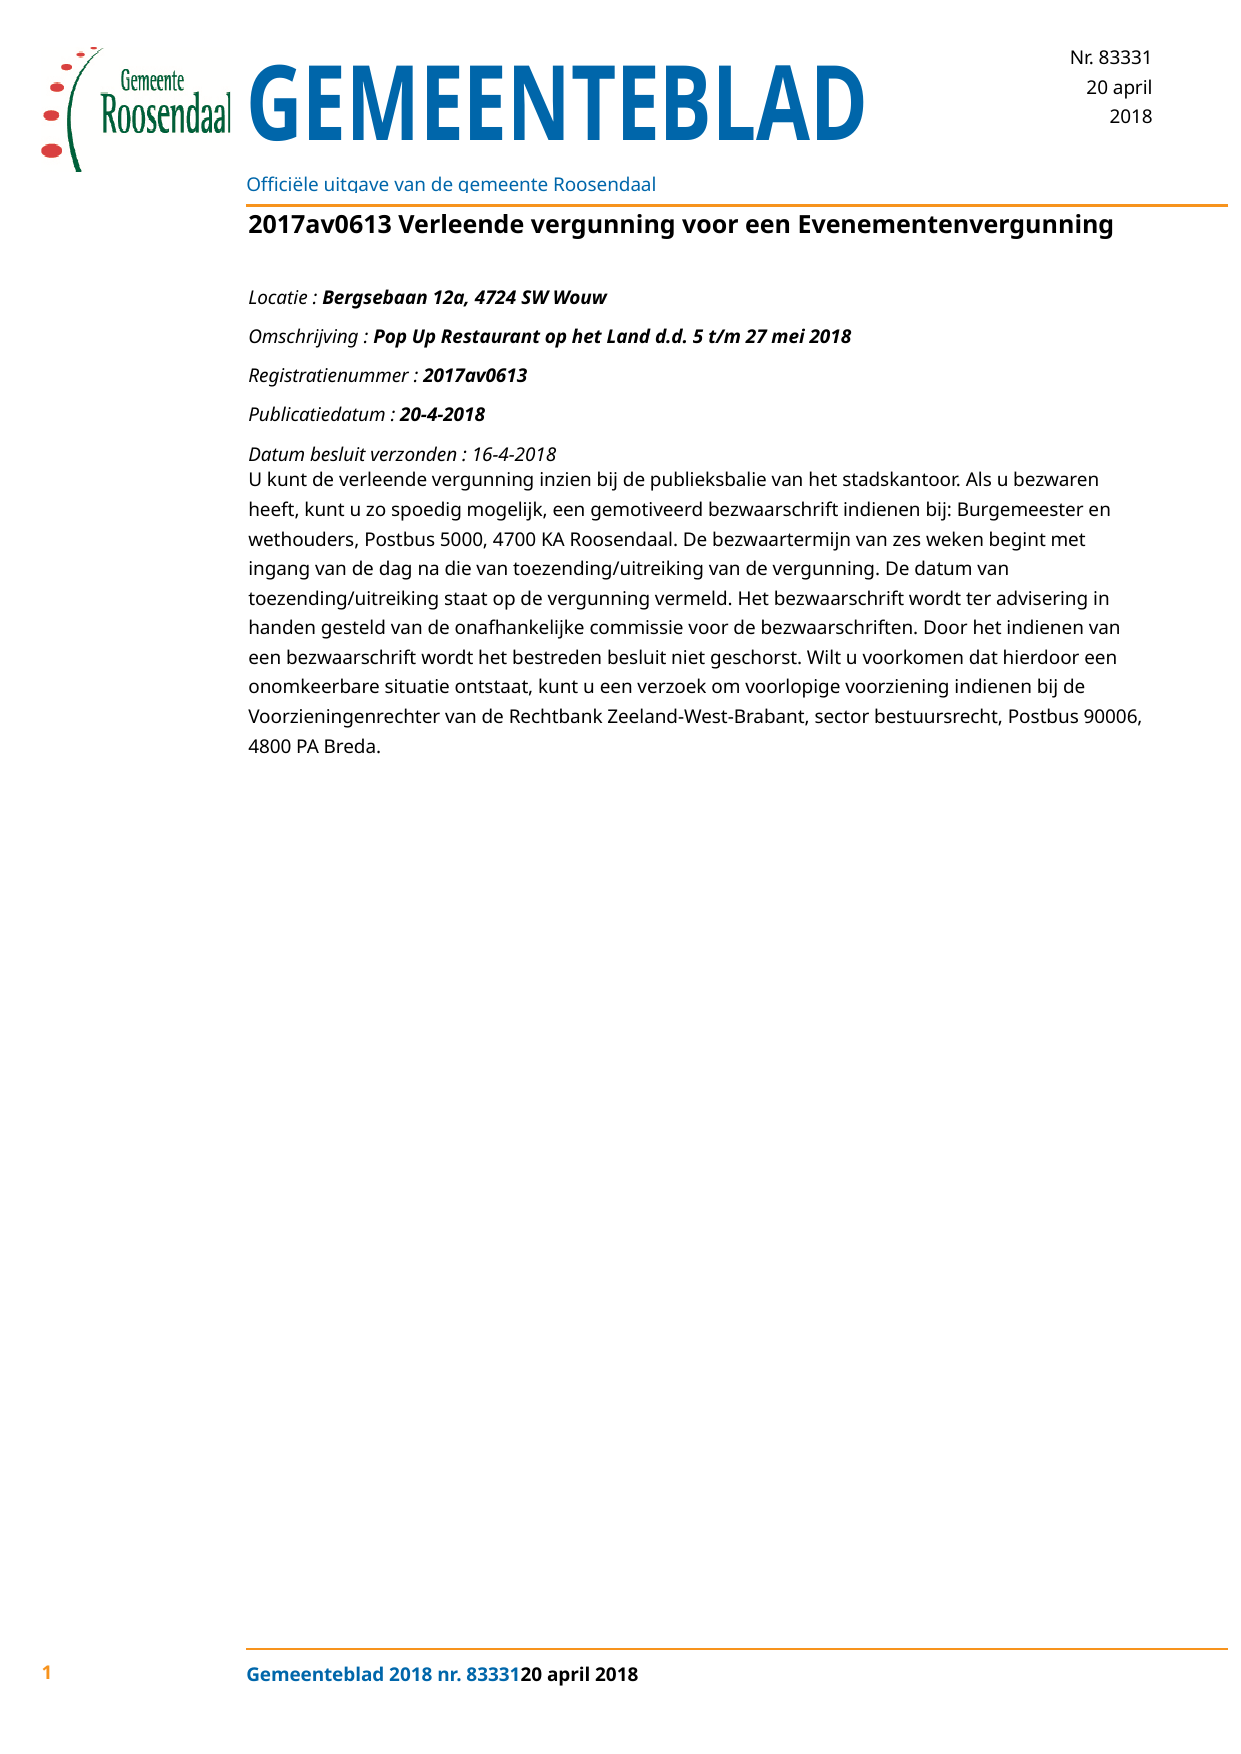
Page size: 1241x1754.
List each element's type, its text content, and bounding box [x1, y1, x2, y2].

picture [41, 47, 231, 172]
text Locatie : Bergsebaan 12a, 4724 SW Wouw [248, 284, 1152, 309]
text Datum besluit verzonden : 16-4-2018 [248, 441, 1152, 467]
text Registratienummer : 2017av0613 [248, 362, 1152, 388]
text 2017av0613 Verleende vergunning voor een Evenementenvergunning [248, 207, 1152, 241]
text U kunt de verleende vergunning inzien bij de publieksbalie van het stadskantoor. Als u bezwaren heeft, kunt u zo spoedig mogelijk, een gemotiveerd bezwaarschrift indienen bij: Burgemeester en wethouders, Postbus 5000, 4700 KA Roosendaal. De bezwaartermijn van zes weken begint met ingang van de dag na die van toezending/uitreiking van de vergunning. De datum van toezending/uitreiking staat op de vergunning vermeld. Het bezwaarschrift wordt ter advisering in handen gesteld van de onafhankelijke commissie voor de bezwaarschriften. Door het indienen van een bezwaarschrift wordt het bestreden besluit niet geschorst. Wilt u voorkomen dat hierdoor een onomkeerbare situatie ontstaat, kunt u een verzoek om voorlopige voorziening indienen bij de Voorzieningenrechter van de Rechtbank Zeeland-West-Brabant, sector bestuursrecht, Postbus 90006, 4800 PA Breda. [248, 467, 1152, 759]
text Publicatiedatum : 20-4-2018 [248, 402, 1152, 427]
text Omschrijving : Pop Up Restaurant op het Land d.d. 5 t/m 27 mei 2018 [248, 323, 1152, 349]
